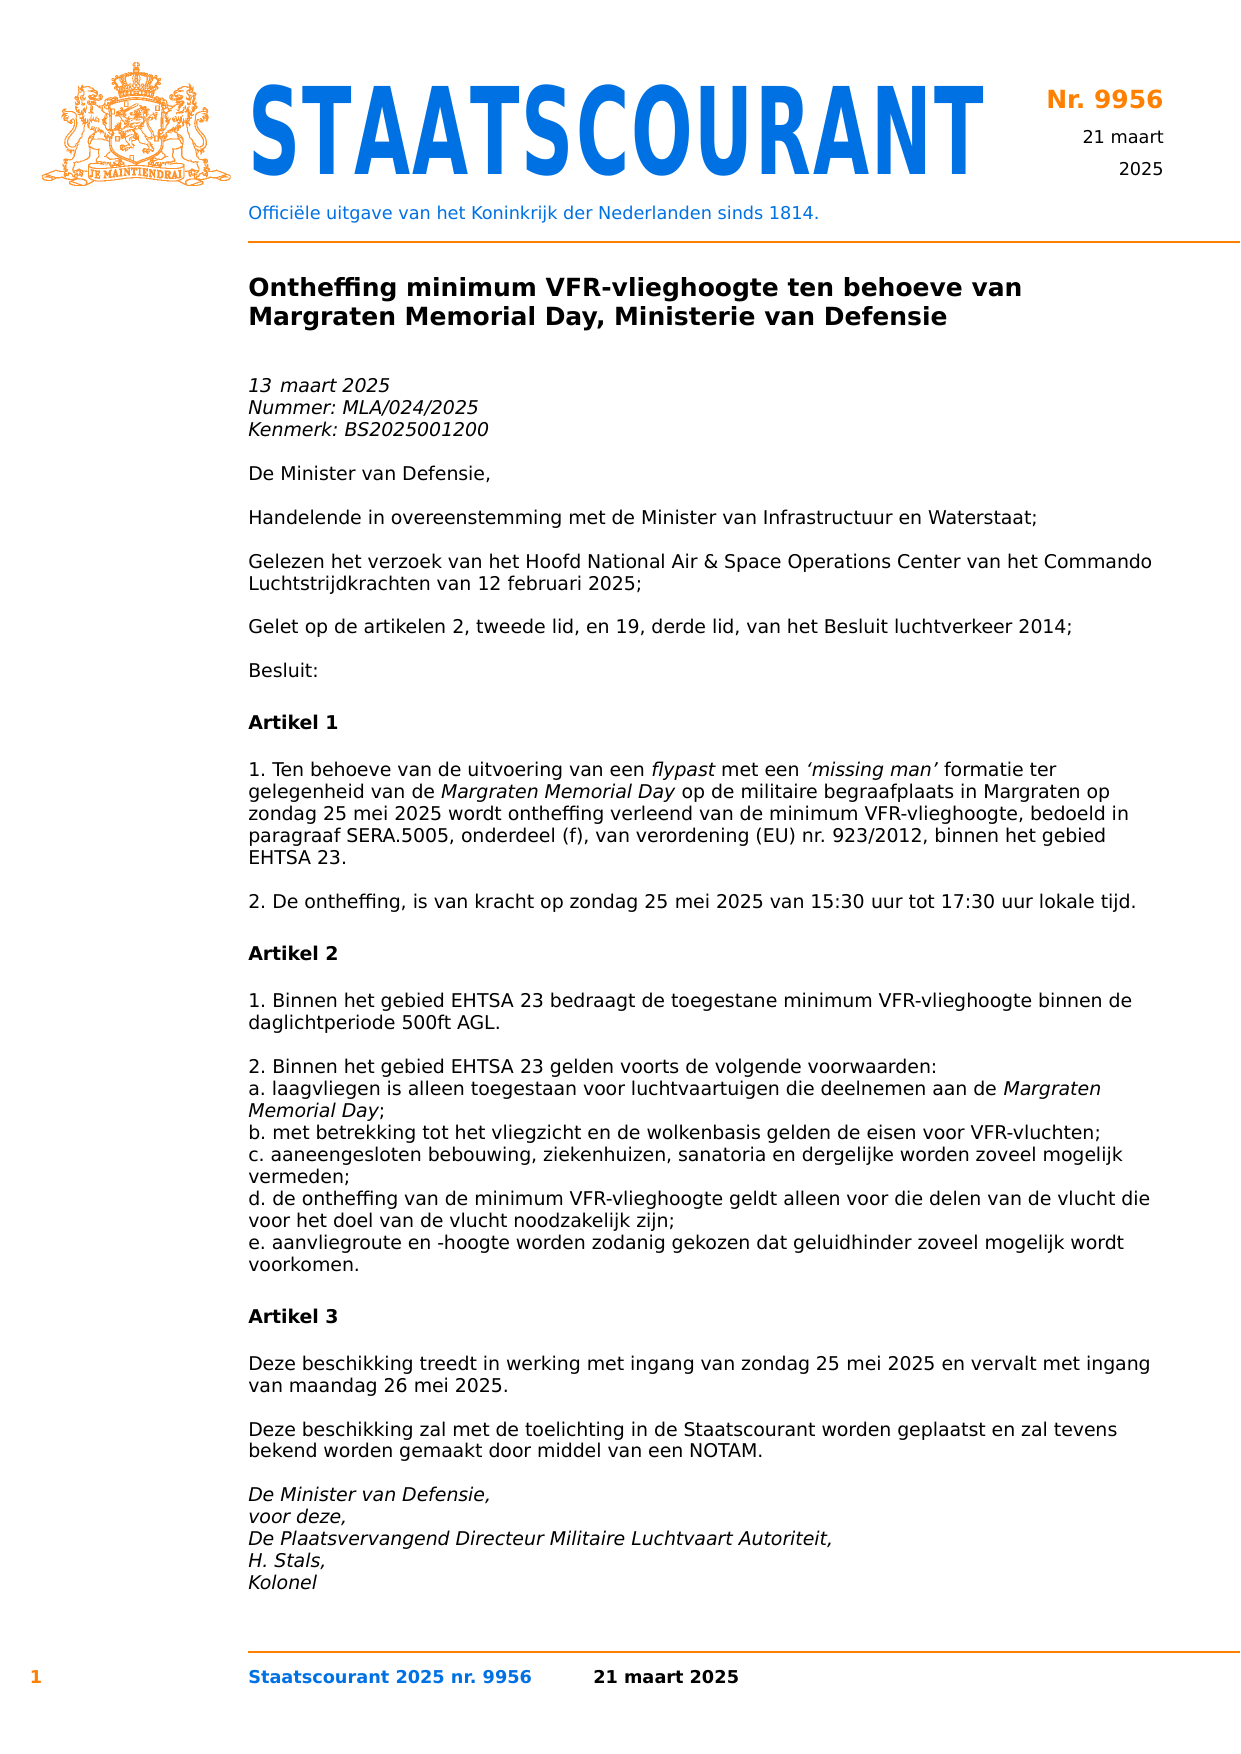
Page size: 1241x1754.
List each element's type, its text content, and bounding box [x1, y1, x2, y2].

subtitle Artikel 3 [248, 1306, 1163, 1328]
text 1. Ten behoeve van de uitvoering van een flypast met een ‘missing man’ formatie ter gelegenheid van de Margraten Memorial Day op de militaire begraafplaats in Margraten op zondag 25 mei 2025 wordt ontheffing verleend van de minimum VFR-vlieghoogte, bedoeld in paragraaf SERA.5005, onderdeel (f), van verordening (EU) nr. 923/2012, binnen het gebied EHTSA 23. [248, 759, 1163, 869]
table_cell 21 maart [998, 121, 1240, 153]
text e. aanvliegroute en -hoogte worden zodanig gekozen dat geluidhinder zoveel mogelijk wordt voorkomen. [248, 1232, 1163, 1276]
text De Minister van Defensie, [248, 463, 1163, 485]
text De Minister van Defensie, voor deze, De Plaatsvervangend Directeur Militaire Luchtvaart Autoriteit, H. Stals, Kolonel [248, 1484, 1163, 1594]
text 13 maart 2025 [248, 375, 1163, 397]
text d. de ontheffing van de minimum VFR-vlieghoogte geldt alleen voor die delen van de vlucht die voor het doel van de vlucht noodzakelijk zijn; [248, 1188, 1163, 1232]
table_header [25, 62, 248, 241]
table_cell 2025 [998, 153, 1240, 203]
text Gelet op de artikelen 2, tweede lid, en 19, derde lid, van het Besluit luchtverkeer 2014; [248, 616, 1163, 638]
subtitle Artikel 1 [248, 712, 1163, 734]
text Besluit: [248, 660, 1163, 682]
text 1. Binnen het gebied EHTSA 23 bedraagt de toegestane minimum VFR-vlieghoogte binnen de daglichtperiode 500ft AGL. [248, 990, 1163, 1034]
text a. laagvliegen is alleen toegestaan voor luchtvaartuigen die deelnemen aan de Margraten Memorial Day; [248, 1078, 1163, 1122]
text Gelezen het verzoek van het Hoofd National Air & Space Operations Center van het Commando Luchtstrijdkrachten van 12 februari 2025; [248, 551, 1163, 594]
text b. met betrekking tot het vliegzicht en de wolkenbasis gelden de eisen voor VFR-vluchten; [248, 1122, 1163, 1144]
text Deze beschikking zal met de toelichting in de Staatscourant worden geplaatst en zal tevens bekend worden gemaakt door middel van een NOTAM. [248, 1418, 1163, 1462]
table_header STAATSCOURANT [248, 62, 998, 203]
text c. aaneengesloten bebouwing, ziekenhuizen, sanatoria en dergelijke worden zoveel mogelijk vermeden; [248, 1144, 1163, 1188]
text Deze beschikking treedt in werking met ingang van zondag 25 mei 2025 en vervalt met ingang van maandag 26 mei 2025. [248, 1353, 1163, 1397]
subtitle Artikel 2 [248, 943, 1163, 965]
picture [41, 62, 231, 186]
table_cell Officiële uitgave van het Koninkrijk der Nederlanden sinds 1814. [248, 203, 1240, 241]
text Kenmerk: BS2025001200 [248, 419, 1163, 441]
table_header Nr. 9956 [998, 62, 1240, 121]
text Handelende in overeenstemming met de Minister van Infrastructuur en Waterstaat; [248, 507, 1163, 529]
text 2. De ontheffing, is van kracht op zondag 25 mei 2025 van 15:30 uur tot 17:30 uur lokale tijd. [248, 891, 1163, 913]
text Nummer: MLA/024/2025 [248, 397, 1163, 419]
text 2. Binnen het gebied EHTSA 23 gelden voorts de volgende voorwaarden: [248, 1056, 1163, 1078]
subtitle Ontheffing minimum VFR-vlieghoogte ten behoeve van Margraten Memorial Day, Ministerie van Defensie [248, 273, 1163, 331]
